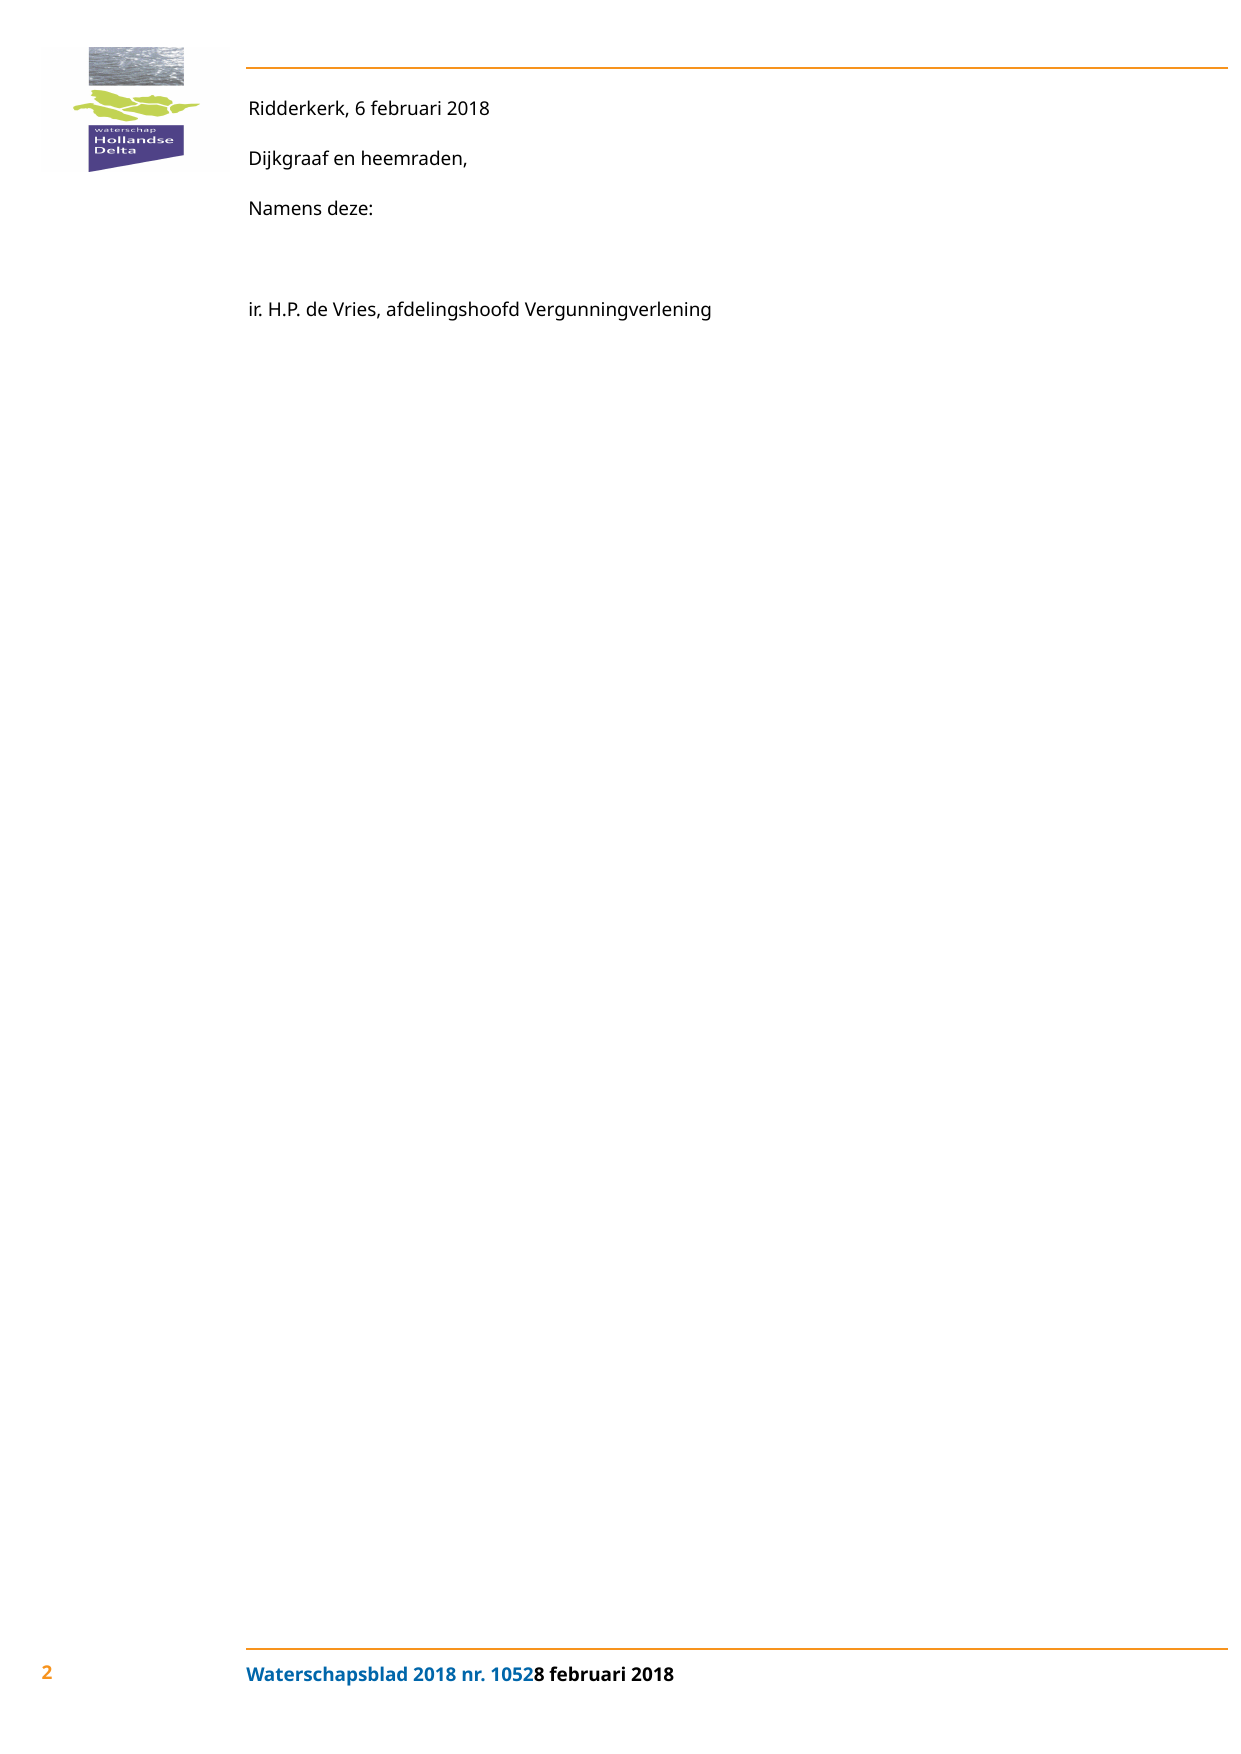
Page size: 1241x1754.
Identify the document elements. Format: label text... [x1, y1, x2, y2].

text ir. H.P. de Vries, afdelingshoofd Vergunningverlening [248, 296, 1152, 322]
text Namens deze: [248, 196, 1152, 221]
text Ridderkerk, 6 februari 2018 [248, 95, 1152, 121]
text Dijkgraaf en heemraden, [248, 145, 1152, 171]
picture [41, 47, 231, 172]
